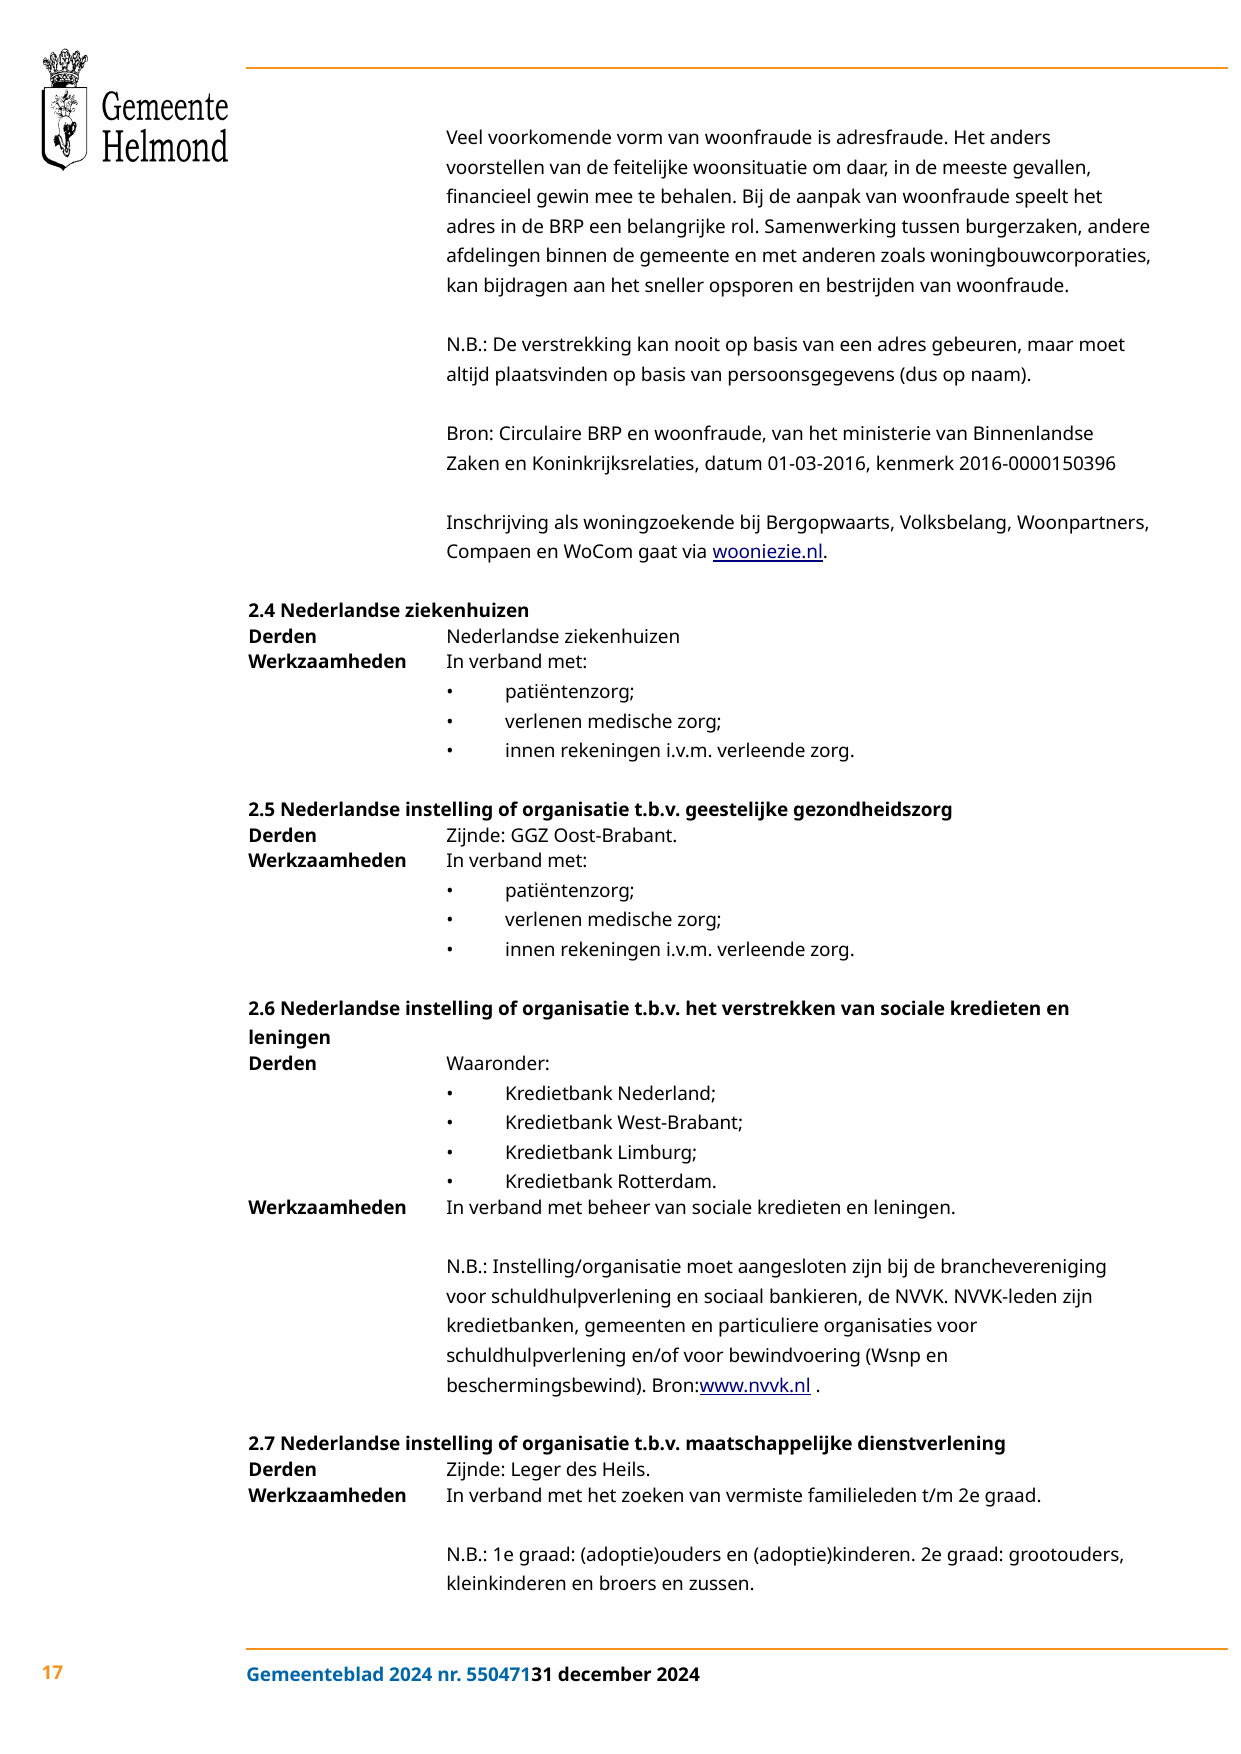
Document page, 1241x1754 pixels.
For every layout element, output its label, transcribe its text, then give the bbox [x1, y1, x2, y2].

table_header 2.6 Nederlandse instelling of organisatie t.b.v. het verstrekken van sociale kredieten en leningen [248, 995, 1152, 1050]
table_cell Nederlandse ziekenhuizen [446, 623, 1152, 649]
table_cell [248, 95, 446, 564]
table_header 2.5 Nederlandse instelling of organisatie t.b.v. geestelijke gezondheidszorg [248, 796, 1152, 822]
table_cell Waaronder: Kredietbank Nederland; Kredietbank West-Brabant; Kredietbank Limburg; Kredietbank Rotterdam. [446, 1050, 1152, 1194]
table_cell Derden [248, 1050, 446, 1194]
table_cell In verband met beheer van sociale kredieten en leningen. N.B.: Instelling/organisatie moet aangesloten zijn bij de branchevereniging voor schuldhulpverlening en sociaal bankieren, de NVVK. NVVK-leden zijn kredietbanken, gemeenten en particuliere organisaties voor schuldhulpverlening en/of voor bewindvoering (Wsnp en beschermingsbewind). Bron:www.nvvk.nl . [446, 1194, 1152, 1397]
table_cell In verband met: patiëntenzorg; verlenen medische zorg; innen rekeningen i.v.m. verleende zorg. [446, 848, 1152, 962]
table_cell In verband met: patiëntenzorg; verlenen medische zorg; innen rekeningen i.v.m. verleende zorg. [446, 649, 1152, 763]
table_cell Zijnde: GGZ Oost-Brabant. [446, 822, 1152, 847]
table_cell Werkzaamheden [248, 848, 446, 962]
table_cell Werkzaamheden [248, 649, 446, 763]
table_cell Veel voorkomende vorm van woonfraude is adresfraude. Het anders voorstellen van de feitelijke woonsituatie om daar, in de meeste gevallen, financieel gewin mee te behalen. Bij de aanpak van woonfraude speelt het adres in de BRP een belangrijke rol. Samenwerking tussen burgerzaken, andere afdelingen binnen de gemeente en met anderen zoals woningbouwcorporaties, kan bijdragen aan het sneller opsporen en bestrijden van woonfraude. N.B.: De verstrekking kan nooit op basis van een adres gebeuren, maar moet altijd plaatsvinden op basis van persoonsgegevens (dus op naam). Bron: Circulaire BRP en woonfraude, van het ministerie van Binnenlandse Zaken en Koninkrijksrelaties, datum 01-03-2016, kenmerk 2016-0000150396 Inschrijving als woningzoekende bij Bergopwaarts, Volksbelang, Woonpartners, Compaen en WoCom gaat via wooniezie.nl. [446, 95, 1152, 564]
table_header 2.4 Nederlandse ziekenhuizen [248, 597, 1152, 623]
picture [41, 47, 231, 172]
table_cell Derden [248, 623, 446, 649]
table_cell Werkzaamheden [248, 1194, 446, 1397]
table_cell Derden [248, 822, 446, 847]
table_header 2.7 Nederlandse instelling of organisatie t.b.v. maatschappelijke dienstverlening [248, 1430, 1152, 1456]
table_cell Werkzaamheden [248, 1482, 446, 1596]
table_cell In verband met het zoeken van vermiste familieleden t/m 2e graad. N.B.: 1e graad: (adoptie)ouders en (adoptie)kinderen. 2e graad: grootouders, kleinkinderen en broers en zussen. [446, 1482, 1152, 1596]
table_cell Zijnde: Leger des Heils. [446, 1456, 1152, 1482]
table_cell Derden [248, 1456, 446, 1482]
